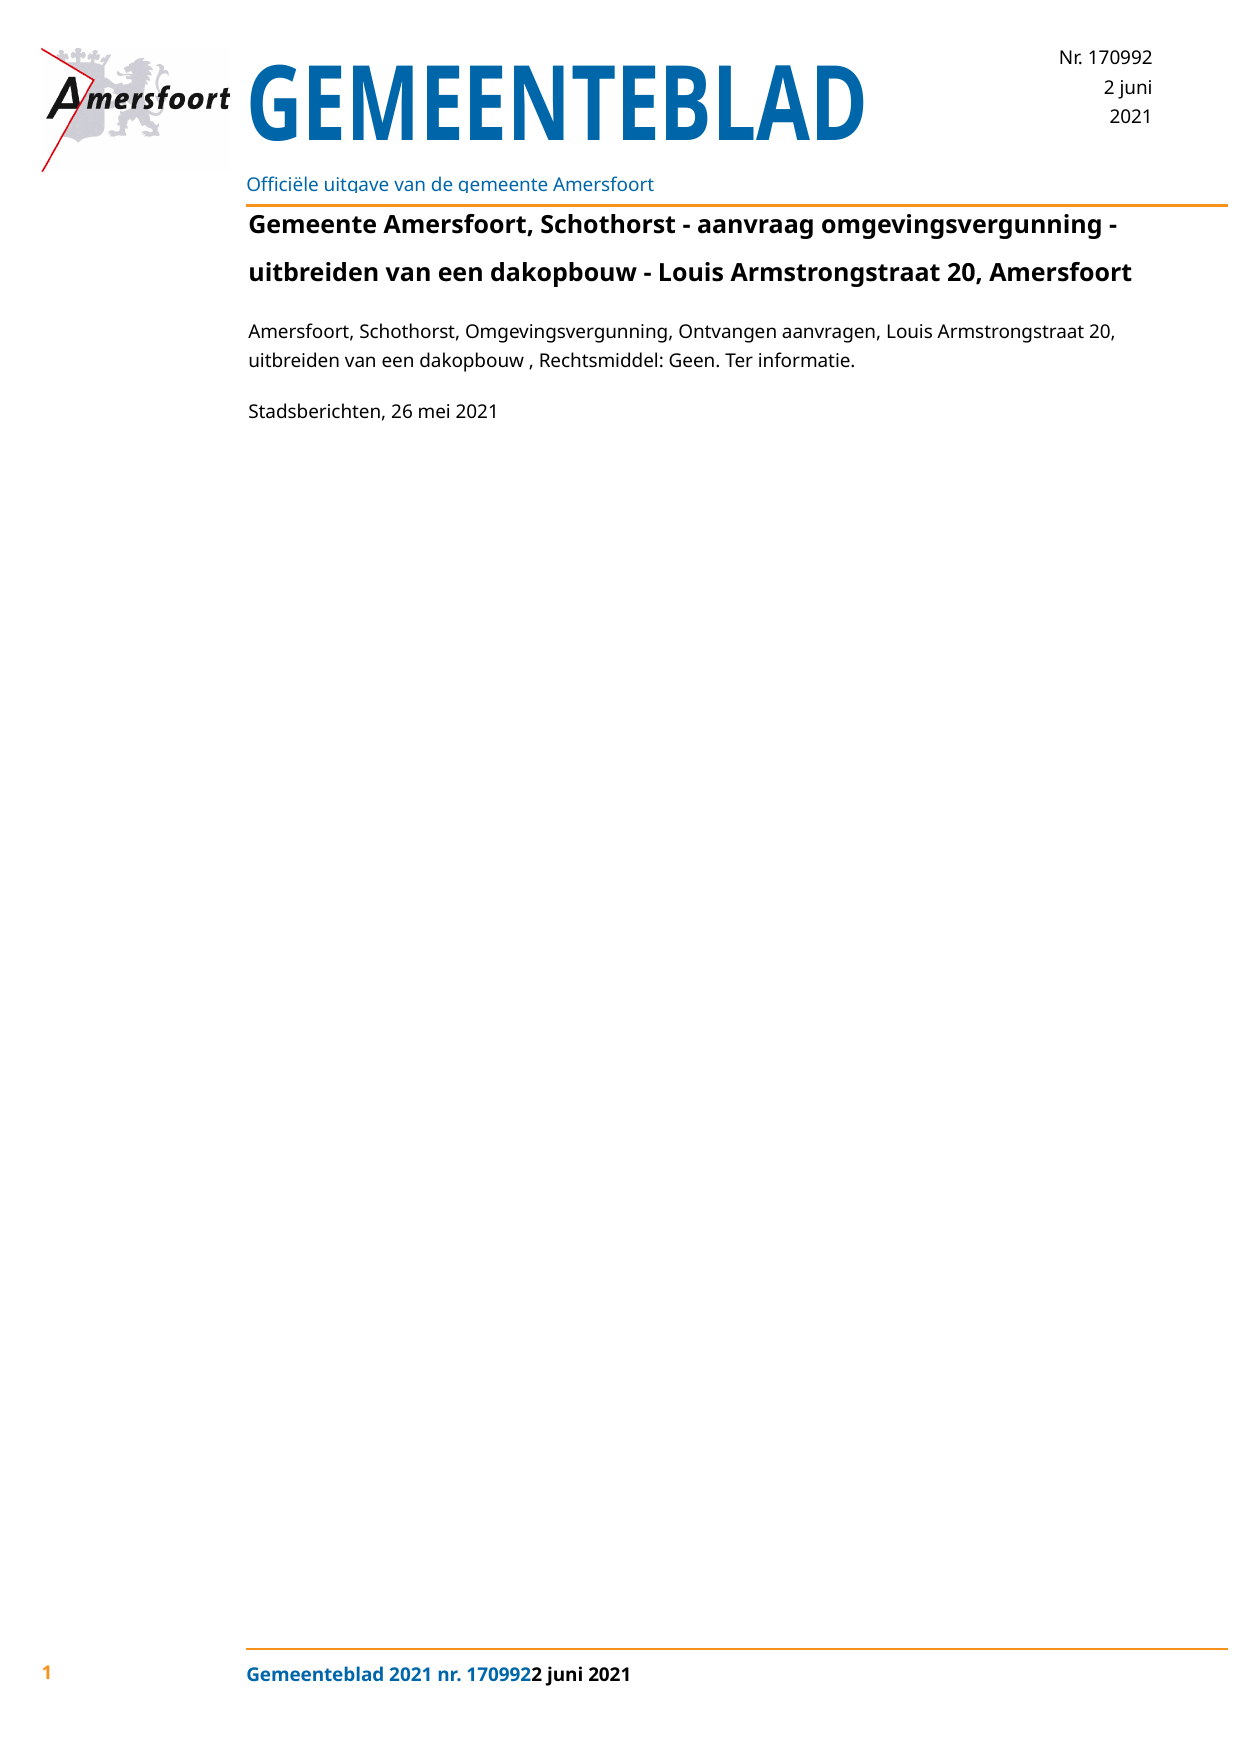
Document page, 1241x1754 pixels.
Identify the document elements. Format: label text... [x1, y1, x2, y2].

text Stadsberichten, 26 mei 2021 [248, 398, 1152, 424]
text Amersfoort, Schothorst, Omgevingsvergunning, Ontvangen aanvragen, Louis Armstrongstraat 20, uitbreiden van een dakopbouw , Rechtsmiddel: Geen. Ter informatie. [248, 318, 1152, 373]
text Gemeente Amersfoort, Schothorst - aanvraag omgevingsvergunning - uitbreiden van een dakopbouw - Louis Armstrongstraat 20, Amersfoort [248, 207, 1152, 288]
picture [41, 47, 231, 172]
